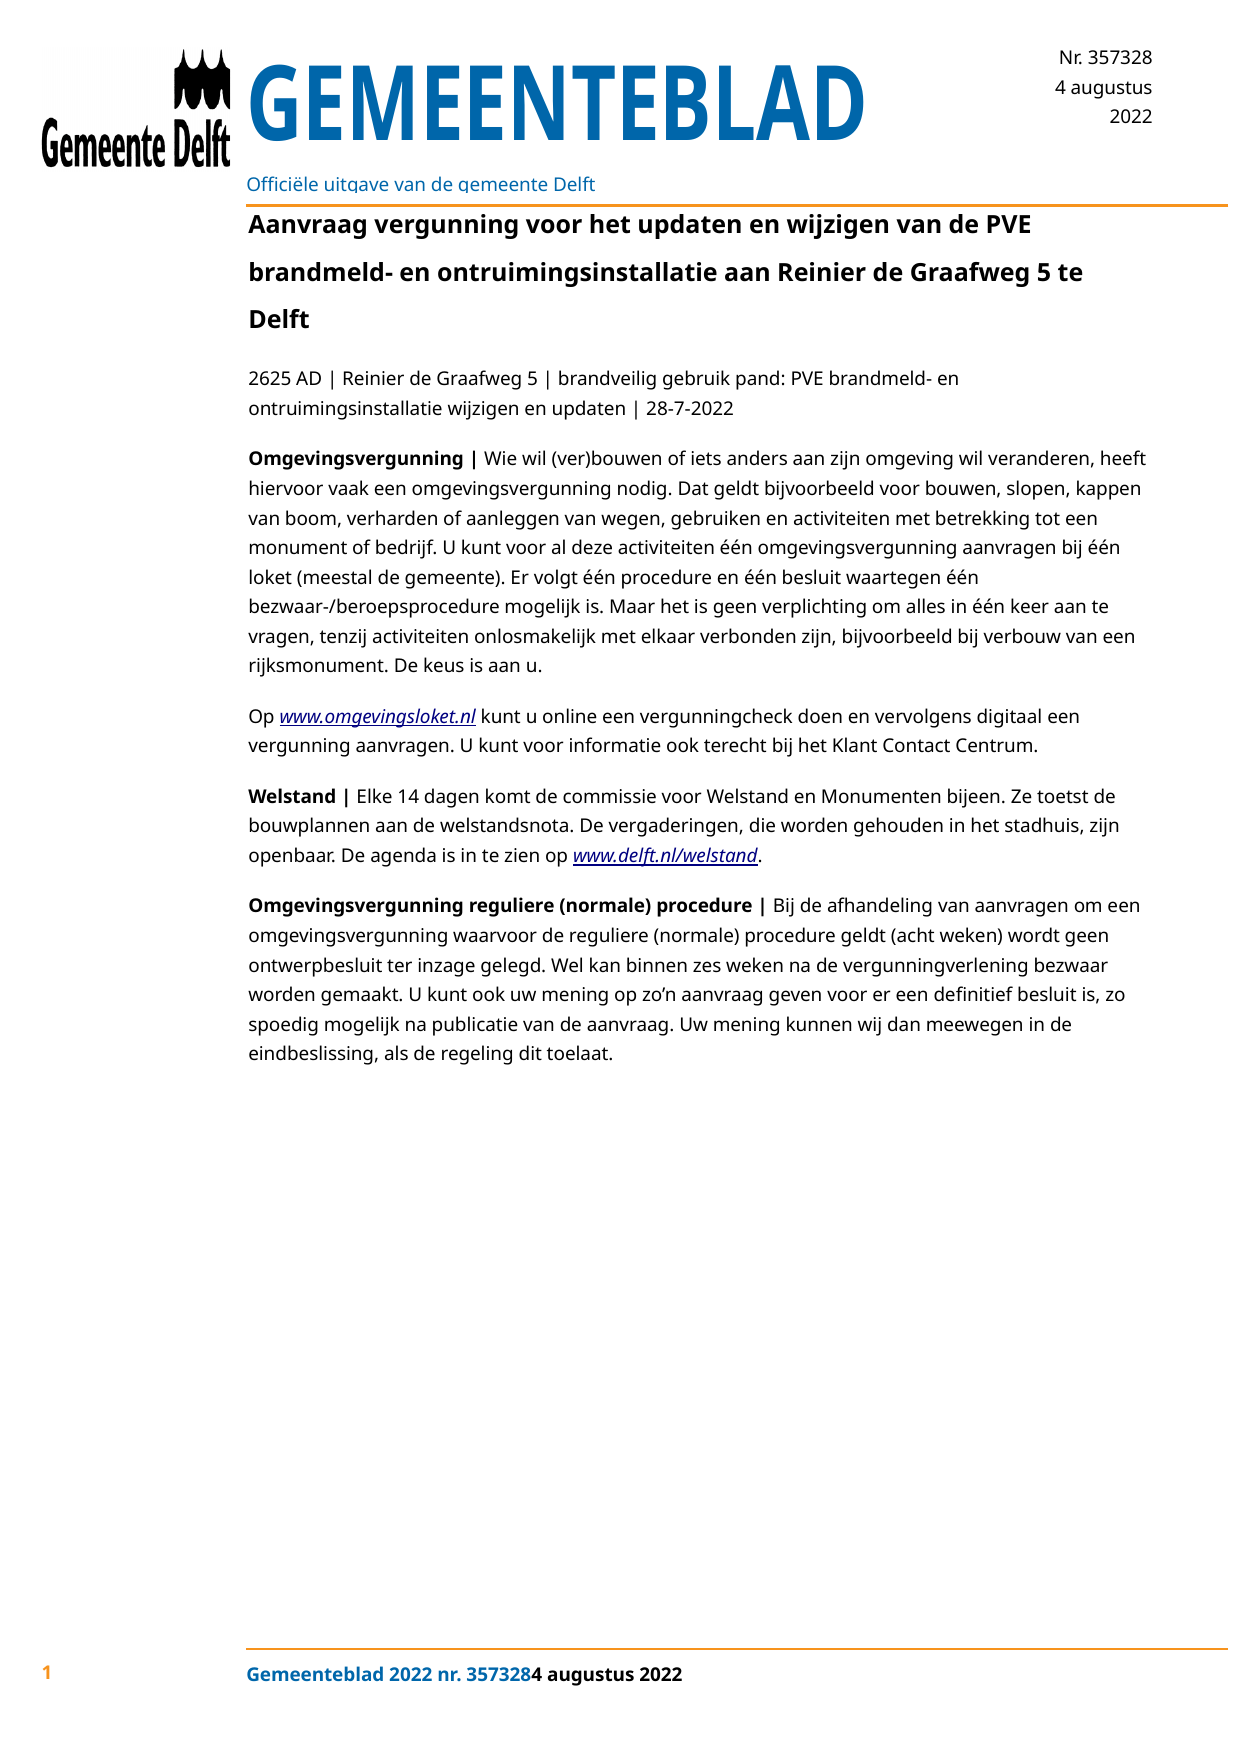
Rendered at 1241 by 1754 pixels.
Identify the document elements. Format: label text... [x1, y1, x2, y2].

text 2625 AD | Reinier de Graafweg 5 | brandveilig gebruik pand: PVE brandmeld- en ontruimingsinstallatie wijzigen en updaten | 28-7-2022 [248, 366, 1152, 421]
text Aanvraag vergunning voor het updaten en wijzigen van de PVE brandmeld- en ontruimingsinstallatie aan Reinier de Graafweg 5 te Delft [248, 207, 1152, 336]
text Welstand | Elke 14 dagen komt de commissie voor Welstand en Monumenten bijeen. Ze toetst de bouwplannen aan de welstandsnota. De vergaderingen, die worden gehouden in het stadhuis, zijn openbaar. De agenda is in te zien op www.delft.nl/welstand. [248, 783, 1152, 868]
text Omgevingsvergunning | Wie wil (ver)bouwen of iets anders aan zijn omgeving wil veranderen, heeft hiervoor vaak een omgevingsvergunning nodig. Dat geldt bijvoorbeeld voor bouwen, slopen, kappen van boom, verharden of aanleggen van wegen, gebruiken en activiteiten met betrekking tot een monument of bedrijf. U kunt voor al deze activiteiten één omgevingsvergunning aanvragen bij één loket (meestal de gemeente). Er volgt één procedure en één besluit waartegen één bezwaar-/beroepsprocedure mogelijk is. Maar het is geen verplichting om alles in één keer aan te vragen, tenzij activiteiten onlosmakelijk met elkaar verbonden zijn, bijvoorbeeld bij verbouw van een rijksmonument. De keus is aan u. [248, 446, 1152, 678]
picture [41, 47, 231, 172]
text Omgevingsvergunning reguliere (normale) procedure | Bij de afhandeling van aanvragen om een omgevingsvergunning waarvoor de reguliere (normale) procedure geldt (acht weken) wordt geen ontwerpbesluit ter inzage gelegd. Wel kan binnen zes weken na de vergunningverlening bezwaar worden gemaakt. U kunt ook uw mening op zo’n aanvraag geven voor er een definitief besluit is, zo spoedig mogelijk na publicatie van de aanvraag. Uw mening kunnen wij dan meewegen in de eindbeslissing, als de regeling dit toelaat. [248, 893, 1152, 1066]
text Op www.omgevingsloket.nl kunt u online een vergunningcheck doen en vervolgens digitaal een vergunning aanvragen. U kunt voor informatie ook terecht bij het Klant Contact Centrum. [248, 703, 1152, 758]
